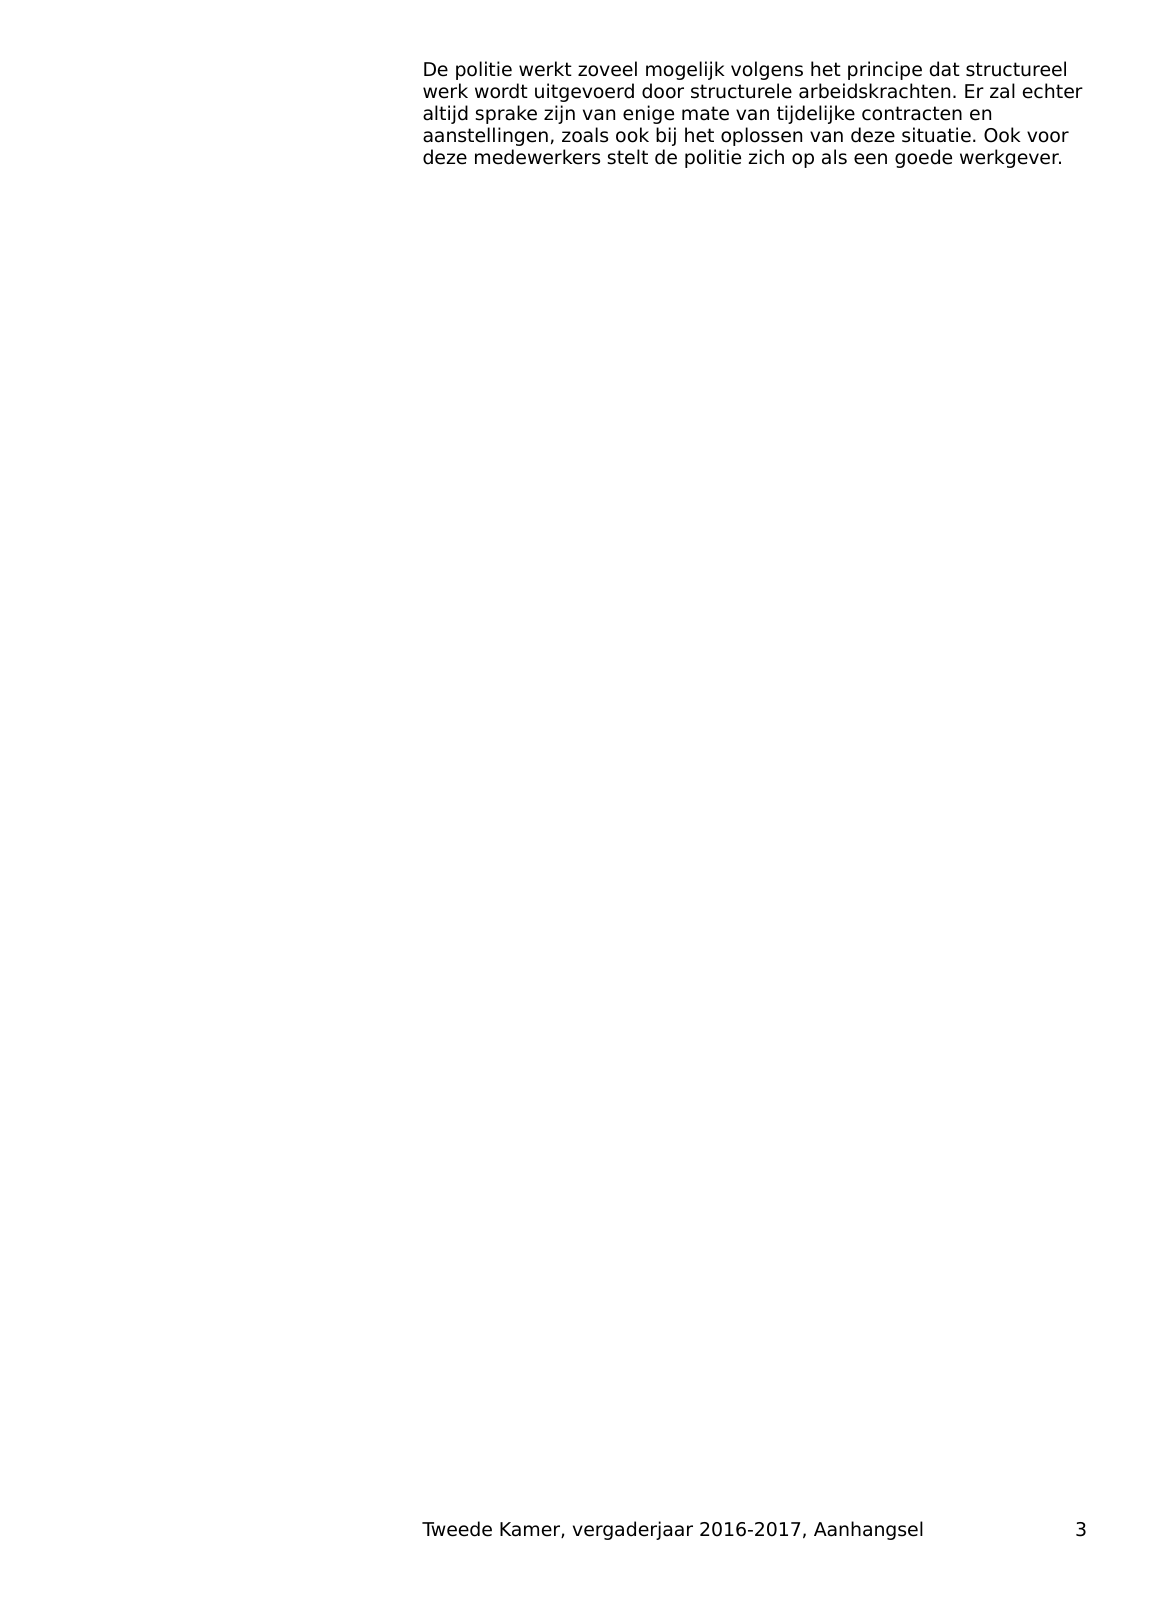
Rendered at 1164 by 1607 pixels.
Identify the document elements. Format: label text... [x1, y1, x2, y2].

text De politie werkt zoveel mogelijk volgens het principe dat structureel werk wordt uitgevoerd door structurele arbeidskrachten. Er zal echter altijd sprake zijn van enige mate van tijdelijke contracten en aanstellingen, zoals ook bij het oplossen van deze situatie. Ook voor deze medewerkers stelt de politie zich op als een goede werkgever. [422, 59, 1087, 169]
